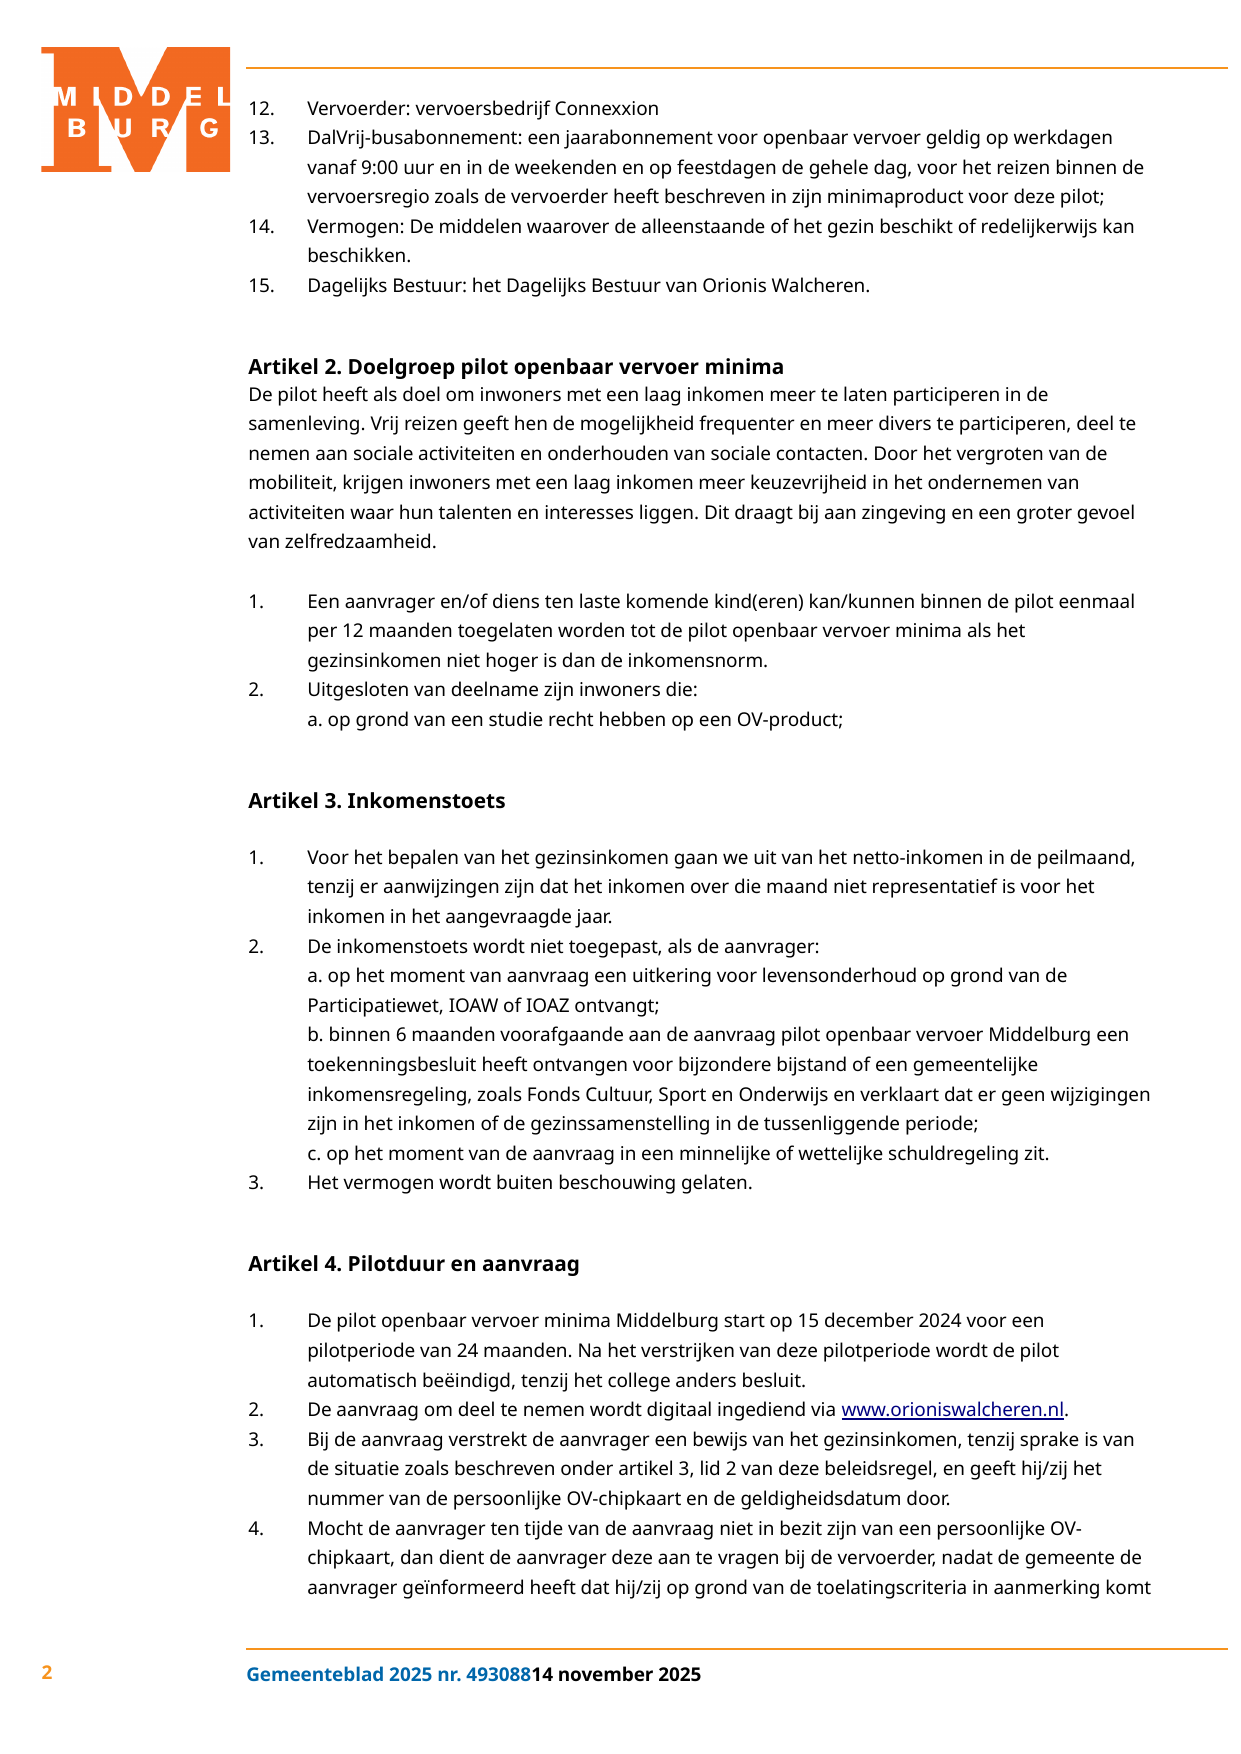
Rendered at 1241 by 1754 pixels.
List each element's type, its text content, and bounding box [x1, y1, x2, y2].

list Een aanvrager en/of diens ten laste komende kind(eren) kan/kunnen binnen de pilot eenmaal per 12 maanden toegelaten worden tot de pilot openbaar vervoer minima als het gezinsinkomen niet hoger is dan de inkomensnorm. [248, 588, 1152, 673]
list b. binnen 6 maanden voorafgaande aan de aanvraag pilot openbaar vervoer Middelburg een toekenningsbesluit heeft ontvangen voor bijzondere bijstand of een gemeentelijke inkomensregeling, zoals Fonds Cultuur, Sport en Onderwijs en verklaart dat er geen wijzigingen zijn in het inkomen of de gezinssamenstelling in de tussenliggende periode; [248, 1022, 1152, 1136]
list De inkomenstoets wordt niet toegepast, als de aanvrager: [248, 933, 1152, 959]
list Voor het bepalen van het gezinsinkomen gaan we uit van het netto-inkomen in de peilmaand, tenzij er aanwijzingen zijn dat het inkomen over die maand niet representatief is voor het inkomen in het aangevraagde jaar. [248, 844, 1152, 929]
text De pilot heeft als doel om inwoners met een laag inkomen meer te laten participeren in de samenleving. Vrij reizen geeft hen de mogelijkheid frequenter en meer divers te participeren, deel te nemen aan sociale activiteiten en onderhouden van sociale contacten. Door het vergroten van de mobiliteit, krijgen inwoners met een laag inkomen meer keuzevrijheid in het ondernemen van activiteiten waar hun talenten en interesses liggen. Dit draagt bij aan zingeving en een groter gevoel van zelfredzaamheid. [248, 381, 1152, 554]
picture [41, 47, 231, 172]
list De aanvraag om deel te nemen wordt digitaal ingediend via www.orioniswalcheren.nl. [248, 1396, 1152, 1422]
list DalVrij-busabonnement: een jaarabonnement voor openbaar vervoer geldig op werkdagen vanaf 9:00 uur en in de weekenden en op feestdagen de gehele dag, voor het reizen binnen de vervoersregio zoals de vervoerder heeft beschreven in zijn minimaproduct voor deze pilot; [248, 124, 1152, 209]
list Mocht de aanvrager ten tijde van de aanvraag niet in bezit zijn van een persoonlijke OV-chipkaart, dan dient de aanvrager deze aan te vragen bij de vervoerder, nadat de gemeente de aanvrager geïnformeerd heeft dat hij/zij op grond van de toelatingscriteria in aanmerking komt [248, 1515, 1152, 1599]
text Artikel 2. Doelgroep pilot openbaar vervoer minima [248, 352, 1152, 381]
list Uitgesloten van deelname zijn inwoners die: [248, 677, 1152, 702]
list De pilot openbaar vervoer minima Middelburg start op 15 december 2024 voor een pilotperiode van 24 maanden. Na het verstrijken van deze pilotperiode wordt de pilot automatisch beëindigd, tenzij het college anders besluit. [248, 1308, 1152, 1392]
list Vervoerder: vervoersbedrijf Connexxion [248, 95, 1152, 121]
list Bij de aanvraag verstrekt de aanvrager een bewijs van het gezinsinkomen, tenzij sprake is van de situatie zoals beschreven onder artikel 3, lid 2 van deze beleidsregel, en geeft hij/zij het nummer van de persoonlijke OV-chipkaart en de geldigheidsdatum door. [248, 1426, 1152, 1511]
list c. op het moment van de aanvraag in een minnelijke of wettelijke schuldregeling zit. [248, 1140, 1152, 1166]
list Het vermogen wordt buiten beschouwing gelaten. [248, 1169, 1152, 1195]
list Vermogen: De middelen waarover de alleenstaande of het gezin beschikt of redelijkerwijs kan beschikken. [248, 213, 1152, 268]
list a. op het moment van aanvraag een uitkering voor levensonderhoud op grond van de Participatiewet, IOAW of IOAZ ontvangt; [248, 962, 1152, 1018]
text Artikel 3. Inkomenstoets [248, 786, 1152, 814]
list a. op grond van een studie recht hebben op een OV-product; [248, 706, 1152, 732]
text Artikel 4. Pilotduur en aanvraag [248, 1249, 1152, 1278]
list Dagelijks Bestuur: het Dagelijks Bestuur van Orionis Walcheren. [248, 272, 1152, 298]
